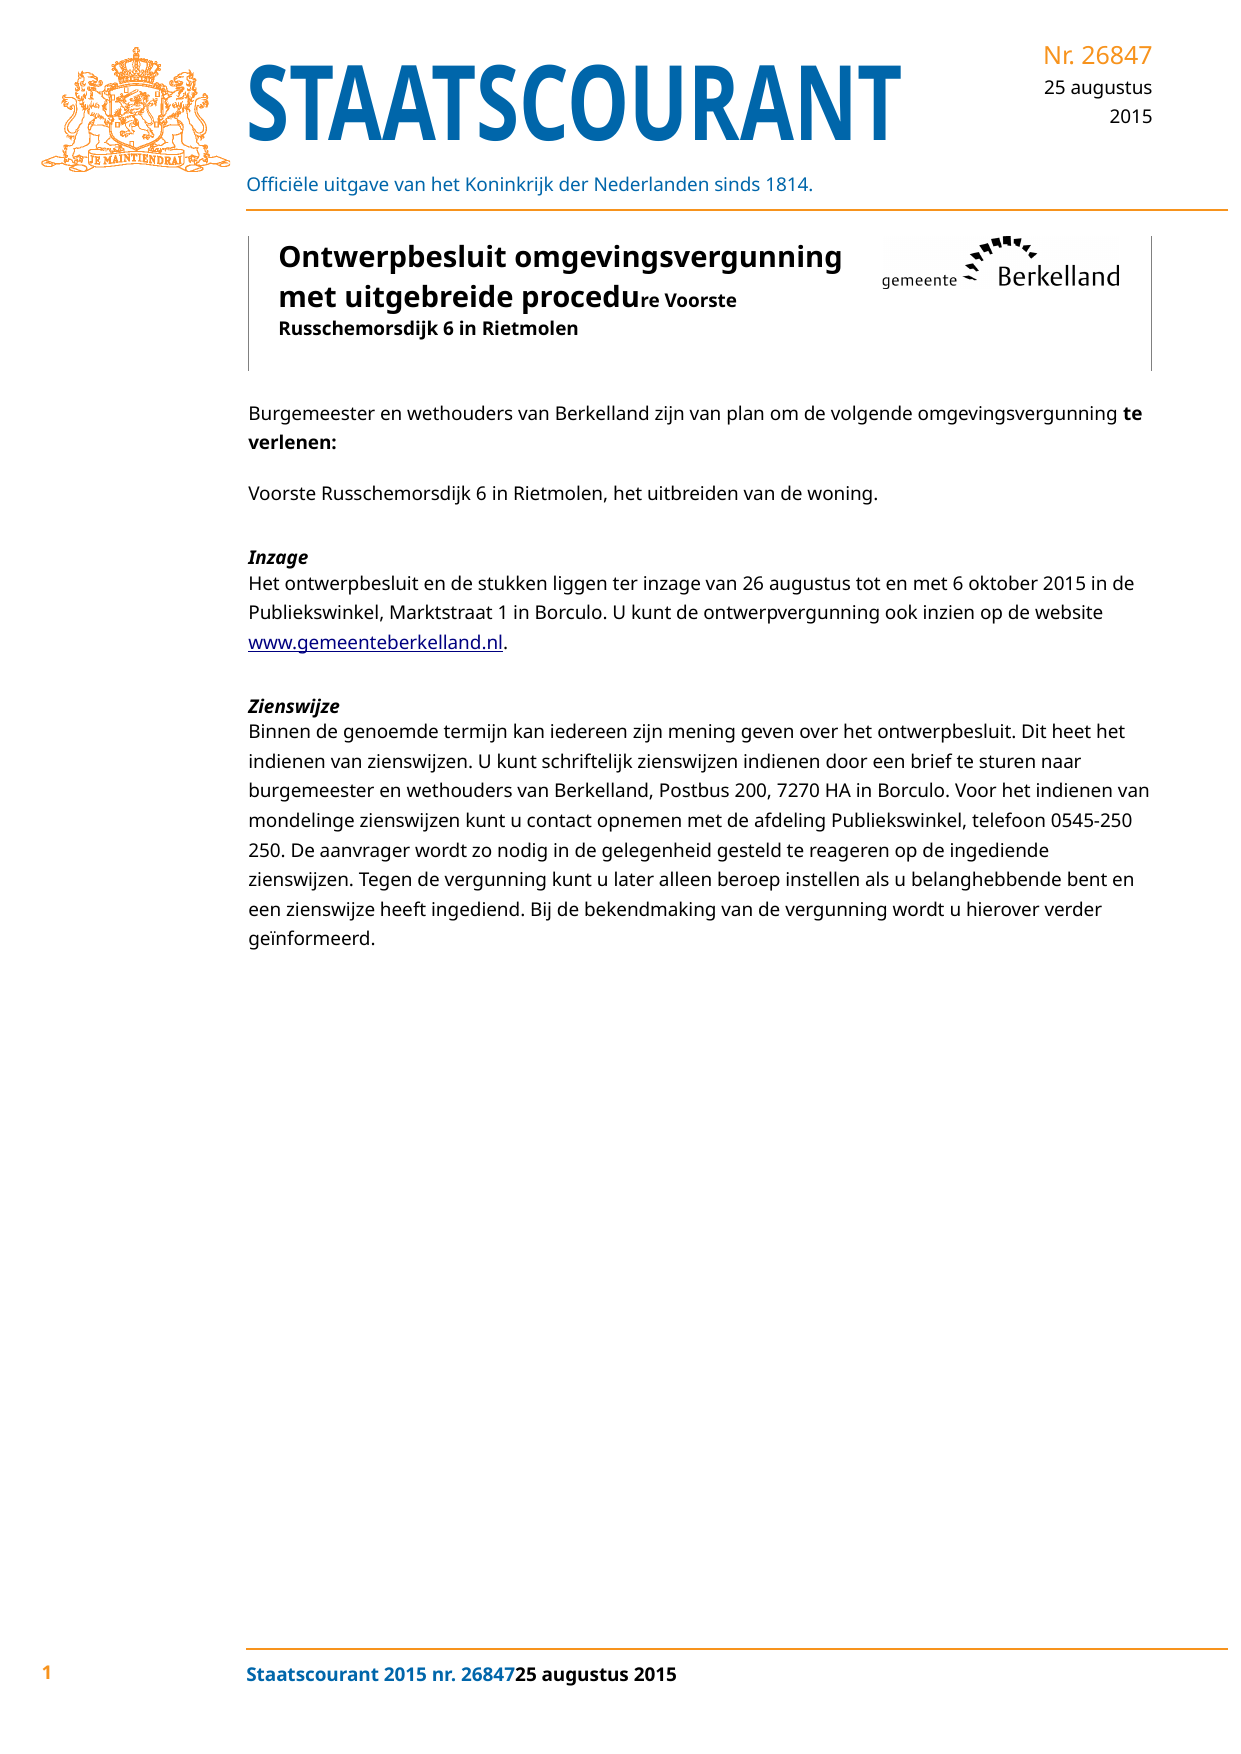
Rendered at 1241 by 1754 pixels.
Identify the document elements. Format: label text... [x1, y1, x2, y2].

picture [41, 47, 231, 172]
table_header [850, 236, 1151, 371]
text Burgemeester en wethouders van Berkelland zijn van plan om de volgende omgevingsvergunning te verlenen: [248, 400, 1152, 455]
table_header Ontwerpbesluit omgevingsvergunning met uitgebreide procedure Voorste Russchemorsdijk 6 in Rietmolen [249, 236, 850, 371]
text Voorste Russchemorsdijk 6 in Rietmolen, het uitbreiden van de woning. [248, 480, 1152, 506]
text Inzage [248, 544, 1152, 570]
text Zienswijze [248, 693, 1152, 718]
text Het ontwerpbesluit en de stukken liggen ter inzage van 26 augustus tot en met 6 oktober 2015 in de Publiekswinkel, Marktstraat 1 in Borculo. U kunt de ontwerpvergunning ook inzien op de website www.gemeenteberkelland.nl. [248, 570, 1152, 654]
picture [882, 236, 1119, 289]
text Binnen de genoemde termijn kan iedereen zijn mening geven over het ontwerpbesluit. Dit heet het indienen van zienswijzen. U kunt schriftelijk zienswijzen indienen door een brief te sturen naar burgemeester en wethouders van Berkelland, Postbus 200, 7270 HA in Borculo. Voor het indienen van mondelinge zienswijzen kunt u contact opnemen met de afdeling Publiekswinkel, telefoon 0545-250 250. De aanvrager wordt zo nodig in de gelegenheid gesteld te reageren op de ingediende zienswijzen. Tegen de vergunning kunt u later alleen beroep instellen als u belanghebbende bent en een zienswijze heeft ingediend. Bij de bekendmaking van de vergunning wordt u hierover verder geïnformeerd. [248, 718, 1152, 951]
